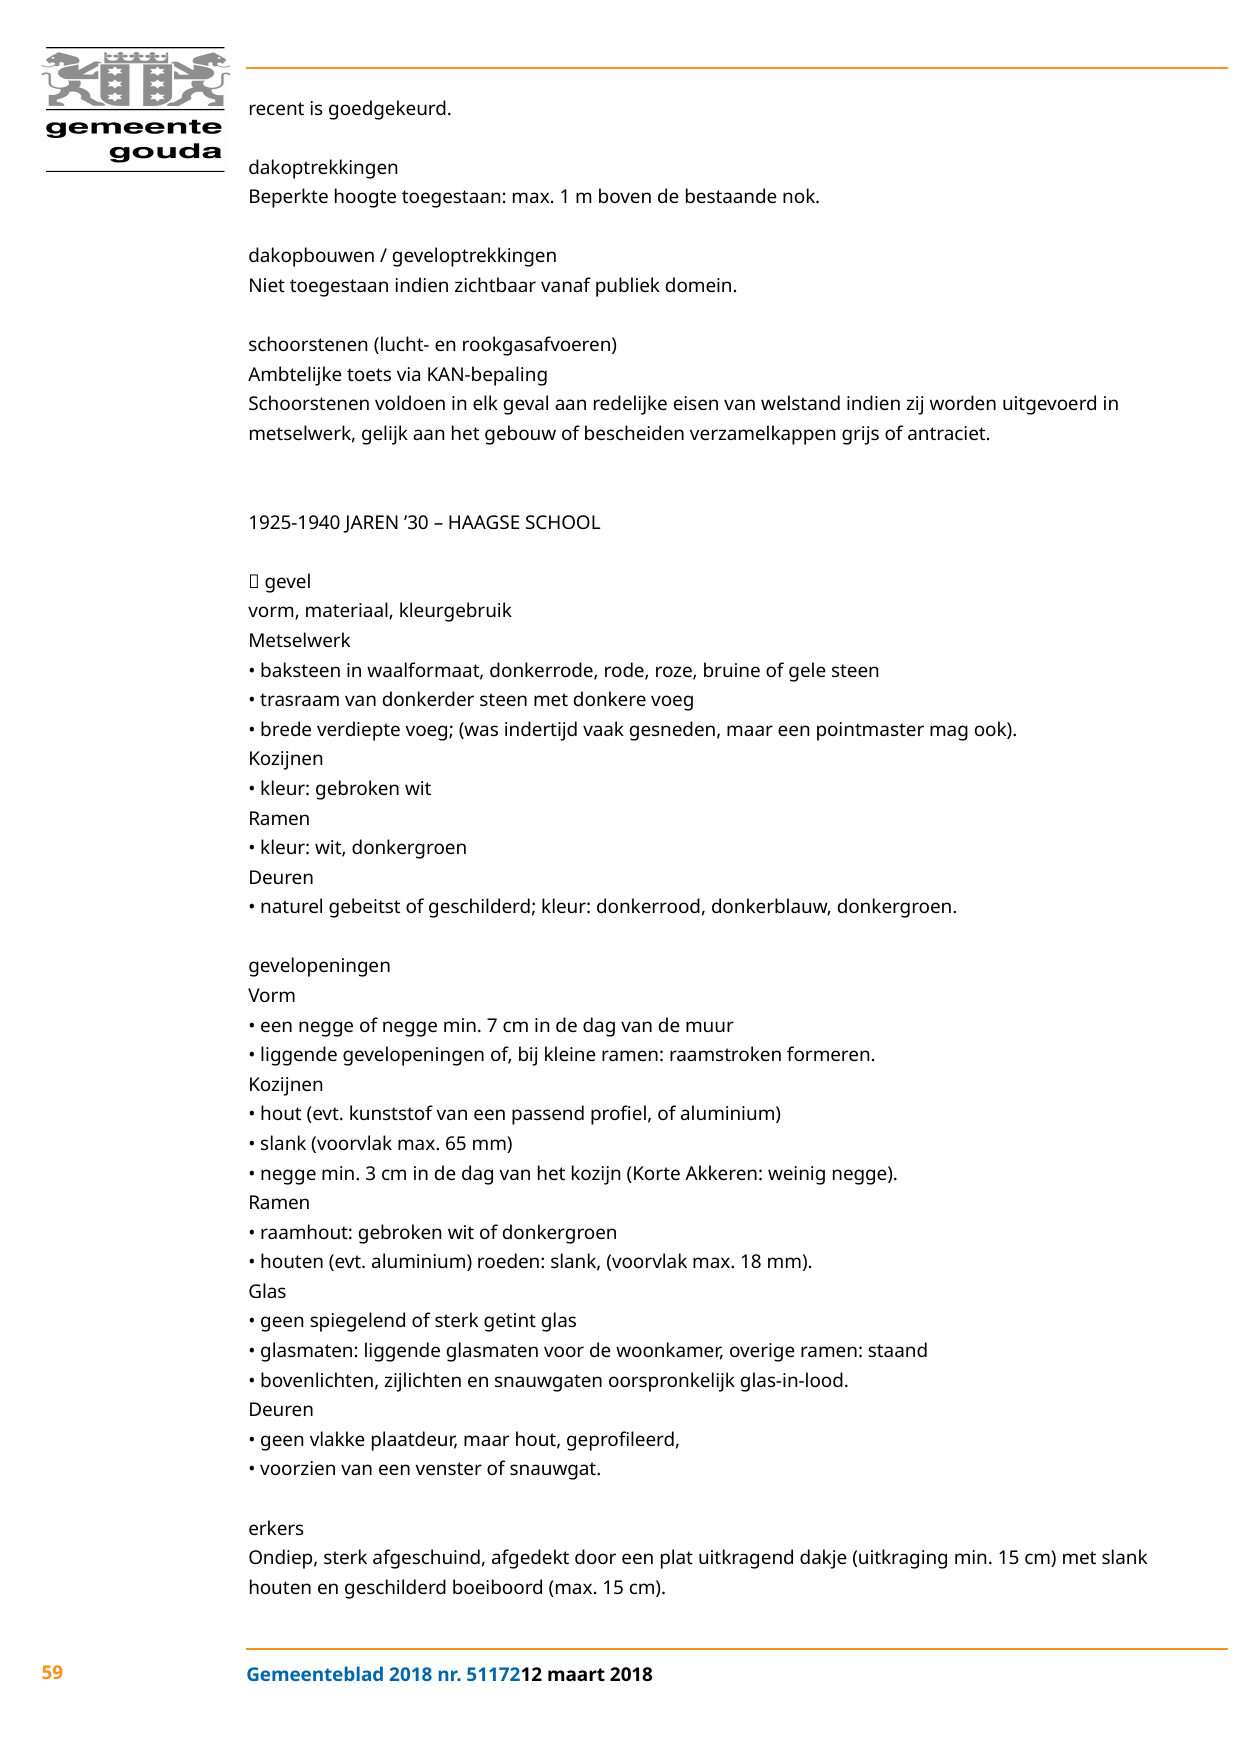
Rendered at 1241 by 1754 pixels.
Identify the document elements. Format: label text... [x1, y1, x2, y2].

text Beperkte hoogte toegestaan: max. 1 m boven de bestaande nok. [248, 183, 1152, 209]
text 1925-1940 JAREN ’30 – HAAGSE SCHOOL [248, 509, 1152, 535]
text erkers [248, 1515, 1152, 1541]
text Deuren [248, 864, 1152, 890]
text dakopbouwen / geveloptrekkingen [248, 243, 1152, 268]
text • hout (evt. kunststof van een passend profiel, of aluminium) [248, 1101, 1152, 1126]
text dakoptrekkingen [248, 154, 1152, 180]
text • houten (evt. aluminium) roeden: slank, (voorvlak max. 18 mm). [248, 1248, 1152, 1274]
text Ramen [248, 1189, 1152, 1215]
text • slank (voorvlak max. 65 mm) [248, 1130, 1152, 1156]
text • kleur: gebroken wit [248, 775, 1152, 801]
text vorm, materiaal, kleurgebruik [248, 598, 1152, 623]
text Ramen [248, 805, 1152, 831]
text schoorstenen (lucht- en rookgasafvoeren) [248, 331, 1152, 357]
text Niet toegestaan indien zichtbaar vanaf publiek domein. [248, 272, 1152, 298]
text • negge min. 3 cm in de dag van het kozijn (Korte Akkeren: weinig negge). [248, 1160, 1152, 1186]
text • bovenlichten, zijlichten en snauwgaten oorspronkelijk glas-in-lood. [248, 1367, 1152, 1393]
text gevelopeningen [248, 953, 1152, 978]
text • glasmaten: liggende glasmaten voor de woonkamer, overige ramen: staand [248, 1337, 1152, 1363]
text recent is goedgekeurd. [248, 95, 1152, 121]
text • een negge of negge min. 7 cm in de dag van de muur [248, 1012, 1152, 1038]
text Kozijnen [248, 1071, 1152, 1097]
text Glas [248, 1278, 1152, 1304]
text • geen spiegelend of sterk getint glas [248, 1308, 1152, 1333]
text • liggende gevelopeningen of, bij kleine ramen: raamstroken formeren. [248, 1041, 1152, 1067]
picture [41, 47, 231, 172]
text • brede verdiepte voeg; (was indertijd vaak gesneden, maar een pointmaster mag ook). [248, 716, 1152, 742]
text • geen vlakke plaatdeur, maar hout, geprofileerd, [248, 1426, 1152, 1452]
text • naturel gebeitst of geschilderd; kleur: donkerrood, donkerblauw, donkergroen. [248, 893, 1152, 919]
text • voorzien van een venster of snauwgat. [248, 1456, 1152, 1481]
text Deuren [248, 1396, 1152, 1422]
text • kleur: wit, donkergroen [248, 834, 1152, 860]
text • raamhout: gebroken wit of donkergroen [248, 1219, 1152, 1245]
text Kozijnen [248, 746, 1152, 771]
text  gevel [248, 568, 1152, 594]
text Schoorstenen voldoen in elk geval aan redelijke eisen van welstand indien zij worden uitgevoerd in metselwerk, gelijk aan het gebouw of bescheiden verzamelkappen grijs of antraciet. [248, 391, 1152, 446]
text • baksteen in waalformaat, donkerrode, rode, roze, bruine of gele steen [248, 657, 1152, 683]
text Ondiep, sterk afgeschuind, afgedekt door een plat uitkragend dakje (uitkraging min. 15 cm) met slank houten en geschilderd boeiboord (max. 15 cm). [248, 1544, 1152, 1600]
text Metselwerk [248, 627, 1152, 653]
text Ambtelijke toets via KAN-bepaling [248, 361, 1152, 387]
text Vorm [248, 982, 1152, 1008]
text • trasraam van donkerder steen met donkere voeg [248, 686, 1152, 712]
